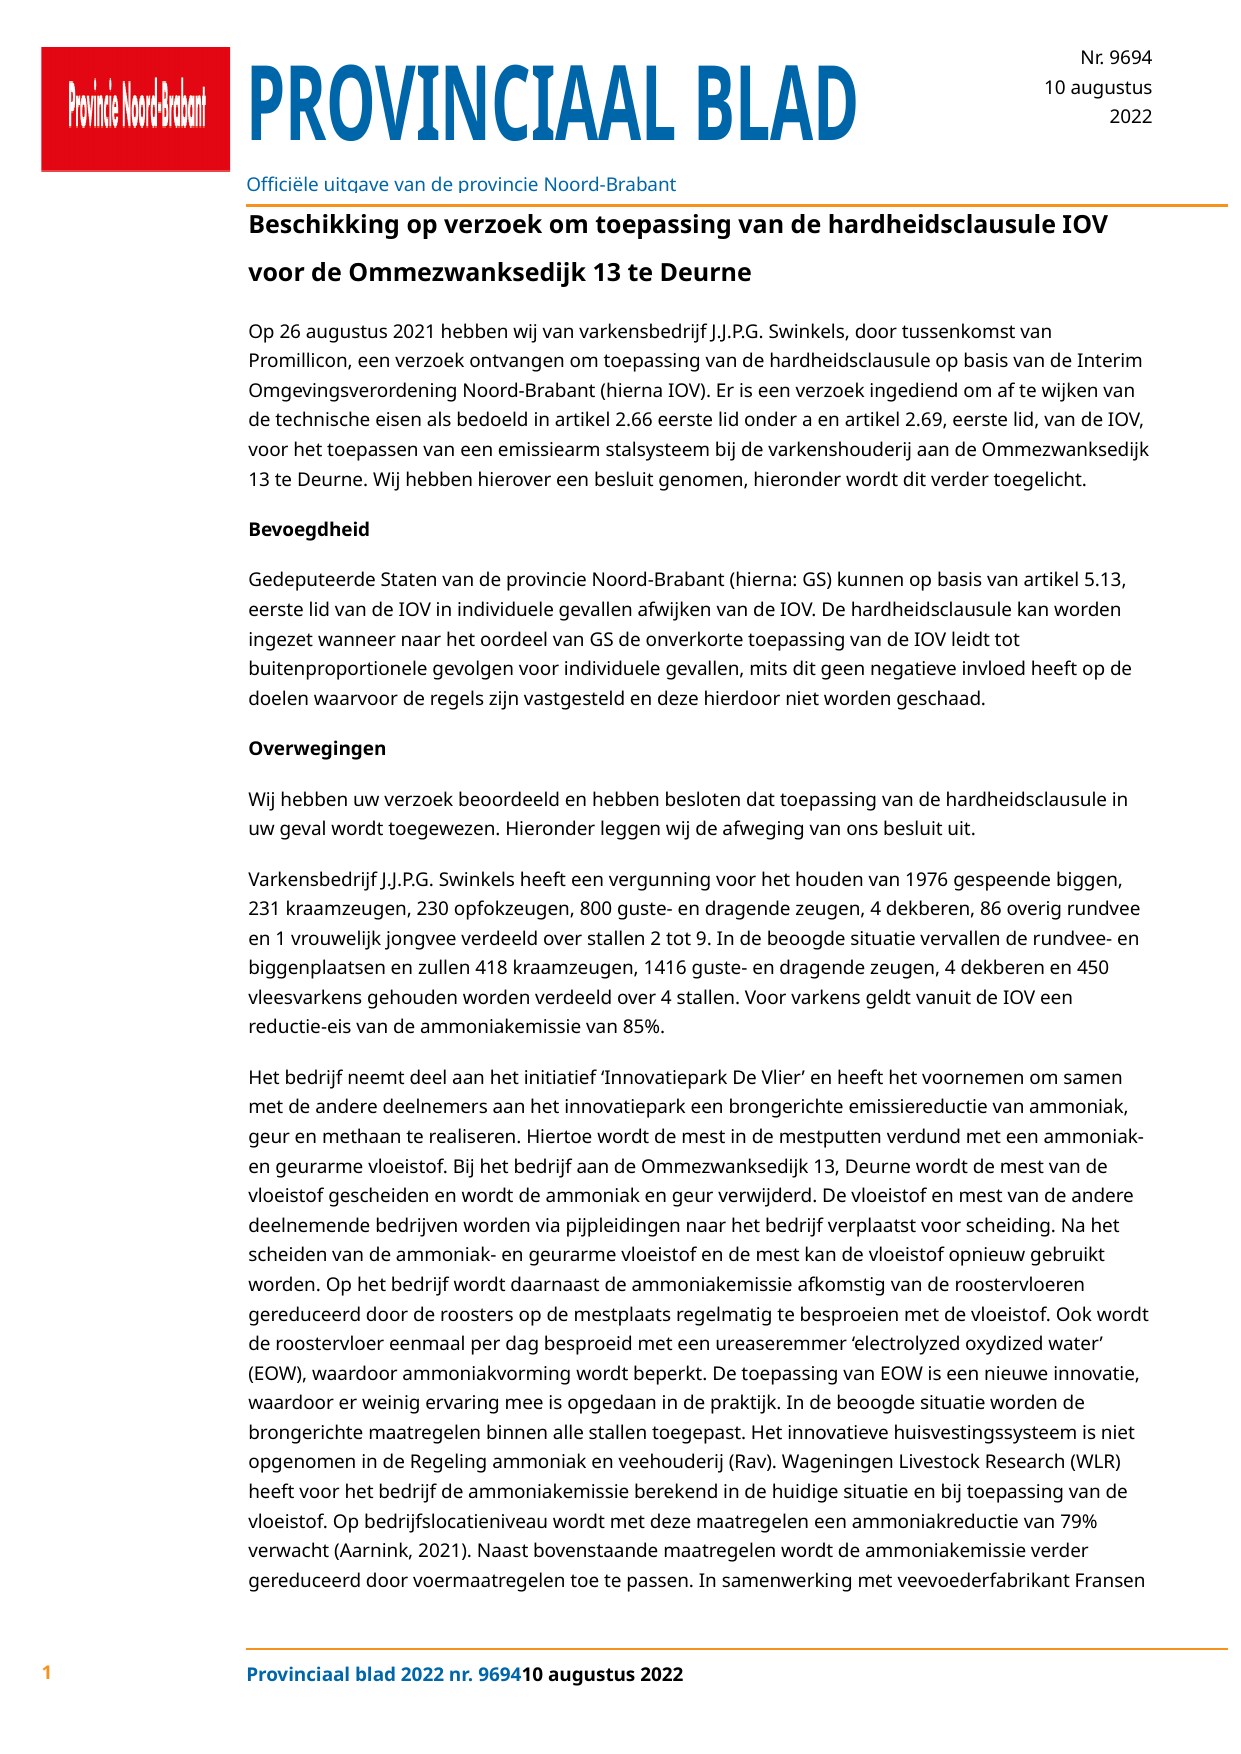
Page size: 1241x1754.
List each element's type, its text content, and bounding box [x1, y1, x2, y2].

text Het bedrijf neemt deel aan het initiatief ‘Innovatiepark De Vlier’ en heeft het voornemen om samen met de andere deelnemers aan het innovatiepark een brongerichte emissiereductie van ammoniak, geur en methaan te realiseren. Hiertoe wordt de mest in de mestputten verdund met een ammoniak- en geurarme vloeistof. Bij het bedrijf aan de Ommezwanksedijk 13, Deurne wordt de mest van de vloeistof gescheiden en wordt de ammoniak en geur verwijderd. De vloeistof en mest van de andere deelnemende bedrijven worden via pijpleidingen naar het bedrijf verplaatst voor scheiding. Na het scheiden van de ammoniak- en geurarme vloeistof en de mest kan de vloeistof opnieuw gebruikt worden. Op het bedrijf wordt daarnaast de ammoniakemissie afkomstig van de roostervloeren gereduceerd door de roosters op de mestplaats regelmatig te besproeien met de vloeistof. Ook wordt de roostervloer eenmaal per dag besproeid met een ureaseremmer ‘electrolyzed oxydized water’ (EOW), waardoor ammoniakvorming wordt beperkt. De toepassing van EOW is een nieuwe innovatie, waardoor er weinig ervaring mee is opgedaan in de praktijk. In de beoogde situatie worden de brongerichte maatregelen binnen alle stallen toegepast. Het innovatieve huisvestingssysteem is niet opgenomen in de Regeling ammoniak en veehouderij (Rav). Wageningen Livestock Research (WLR) heeft voor het bedrijf de ammoniakemissie berekend in de huidige situatie en bij toepassing van de vloeistof. Op bedrijfslocatieniveau wordt met deze maatregelen een ammoniakreductie van 79% verwacht (Aarnink, 2021). Naast bovenstaande maatregelen wordt de ammoniakemissie verder gereduceerd door voermaatregelen toe te passen. In samenwerking met veevoederfabrikant Fransen [248, 1064, 1152, 1593]
text Gedeputeerde Staten van de provincie Noord-Brabant (hierna: GS) kunnen op basis van artikel 5.13, eerste lid van de IOV in individuele gevallen afwijken van de IOV. De hardheidsclausule kan worden ingezet wanneer naar het oordeel van GS de onverkorte toepassing van de IOV leidt tot buitenproportionele gevolgen voor individuele gevallen, mits dit geen negatieve invloed heeft op de doelen waarvoor de regels zijn vastgesteld en deze hierdoor niet worden geschaad. [248, 567, 1152, 711]
text Wij hebben uw verzoek beoordeeld en hebben besloten dat toepassing van de hardheidsclausule in uw geval wordt toegewezen. Hieronder leggen wij de afweging van ons besluit uit. [248, 786, 1152, 841]
text Varkensbedrijf J.J.P.G. Swinkels heeft een vergunning voor het houden van 1976 gespeende biggen, 231 kraamzeugen, 230 opfokzeugen, 800 guste- en dragende zeugen, 4 dekberen, 86 overig rundvee en 1 vrouwelijk jongvee verdeeld over stallen 2 tot 9. In de beoogde situatie vervallen de rundvee- en biggenplaatsen en zullen 418 kraamzeugen, 1416 guste- en dragende zeugen, 4 dekberen en 450 vleesvarkens gehouden worden verdeeld over 4 stallen. Voor varkens geldt vanuit de IOV een reductie-eis van de ammoniakemissie van 85%. [248, 866, 1152, 1039]
text Bevoegdheid [248, 516, 1152, 542]
text Beschikking op verzoek om toepassing van de hardheidsclausule IOV voor de Ommezwanksedijk 13 te Deurne [248, 207, 1152, 288]
text Op 26 augustus 2021 hebben wij van varkensbedrijf J.J.P.G. Swinkels, door tussenkomst van Promillicon, een verzoek ontvangen om toepassing van de hardheidsclausule op basis van de Interim Omgevingsverordening Noord-Brabant (hierna IOV). Er is een verzoek ingediend om af te wijken van de technische eisen als bedoeld in artikel 2.66 eerste lid onder a en artikel 2.69, eerste lid, van de IOV, voor het toepassen van een emissiearm stalsysteem bij de varkenshouderij aan de Ommezwanksedijk 13 te Deurne. Wij hebben hierover een besluit genomen, hieronder wordt dit verder toegelicht. [248, 318, 1152, 492]
picture [41, 47, 231, 172]
text Overwegingen [248, 735, 1152, 761]
